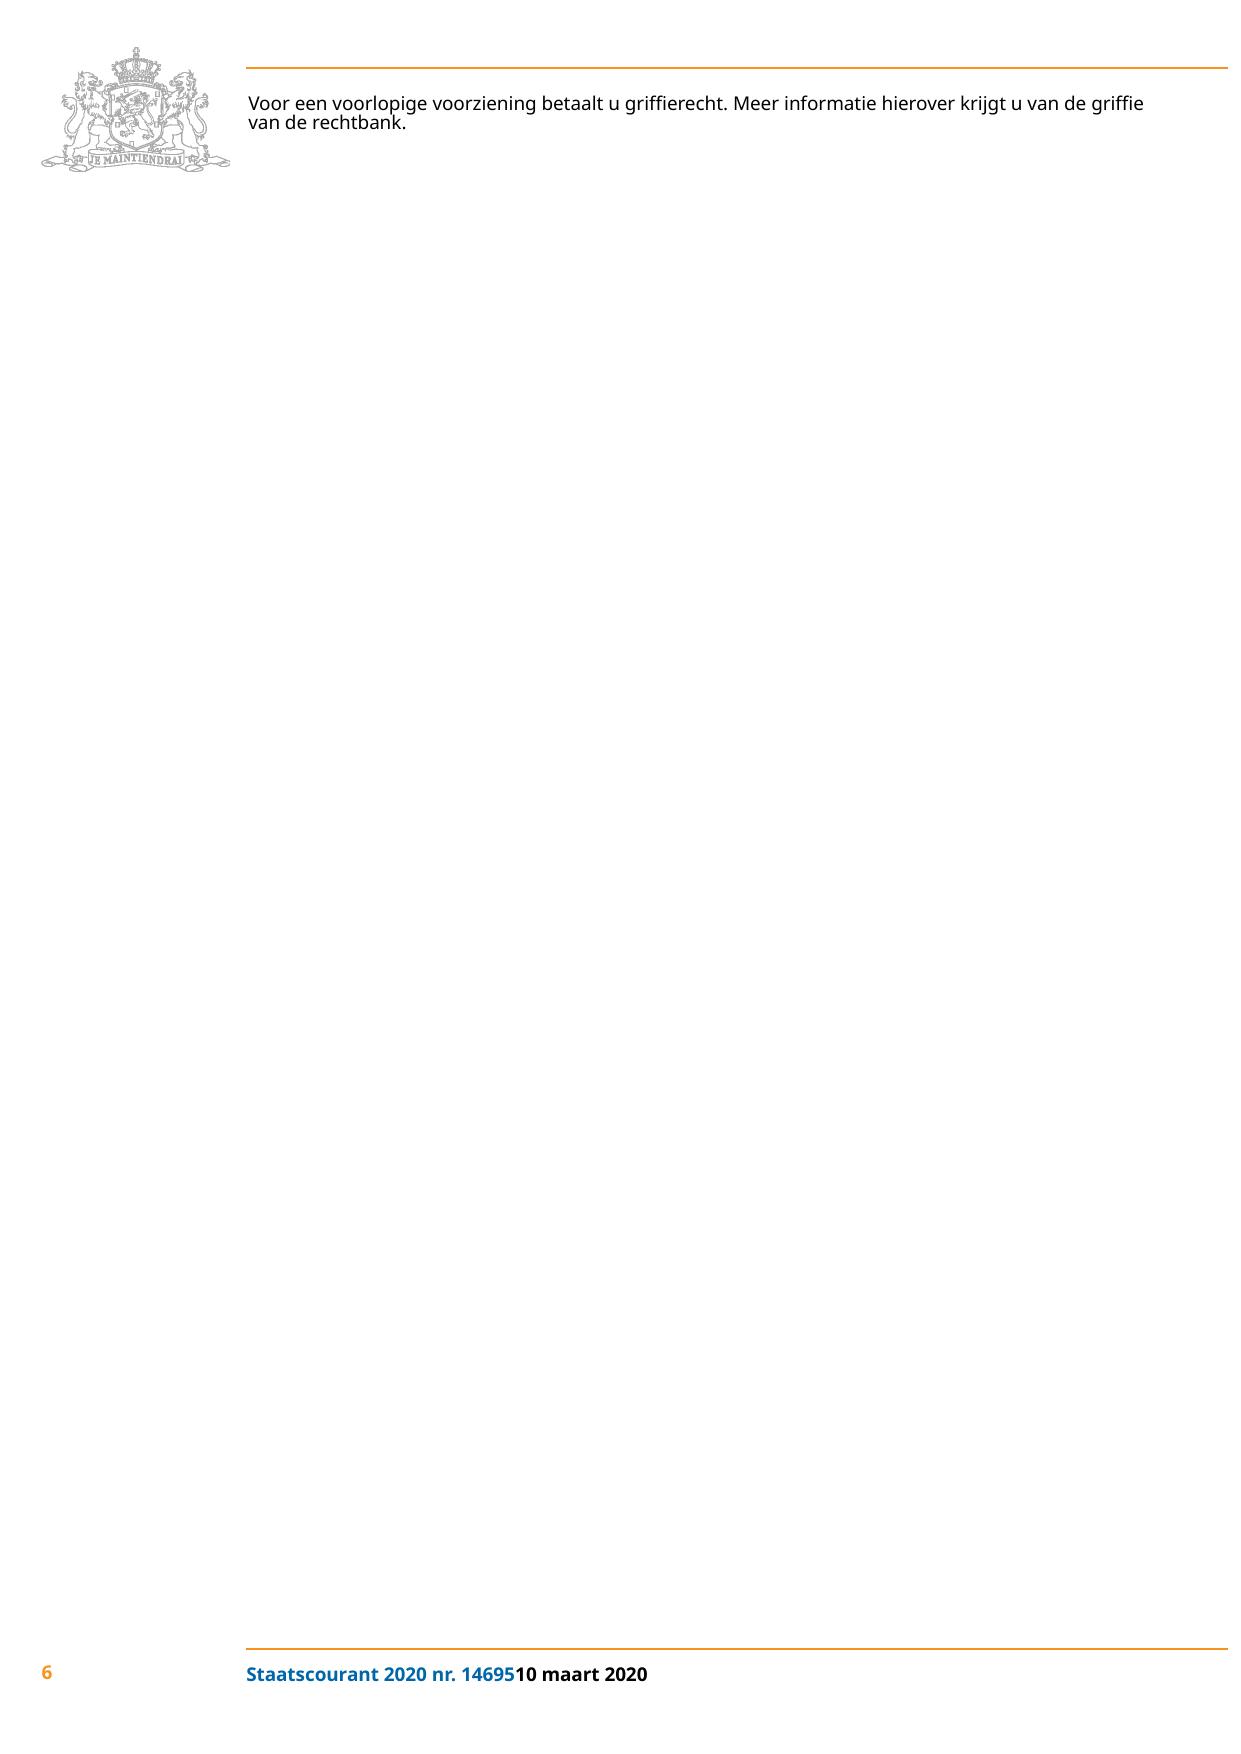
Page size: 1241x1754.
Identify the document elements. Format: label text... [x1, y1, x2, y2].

text Voor een voorlopige voorziening betaalt u griffierecht. Meer informatie hierover krijgt u van de griffie van de rechtbank. [248, 95, 1152, 133]
picture [41, 47, 231, 172]
